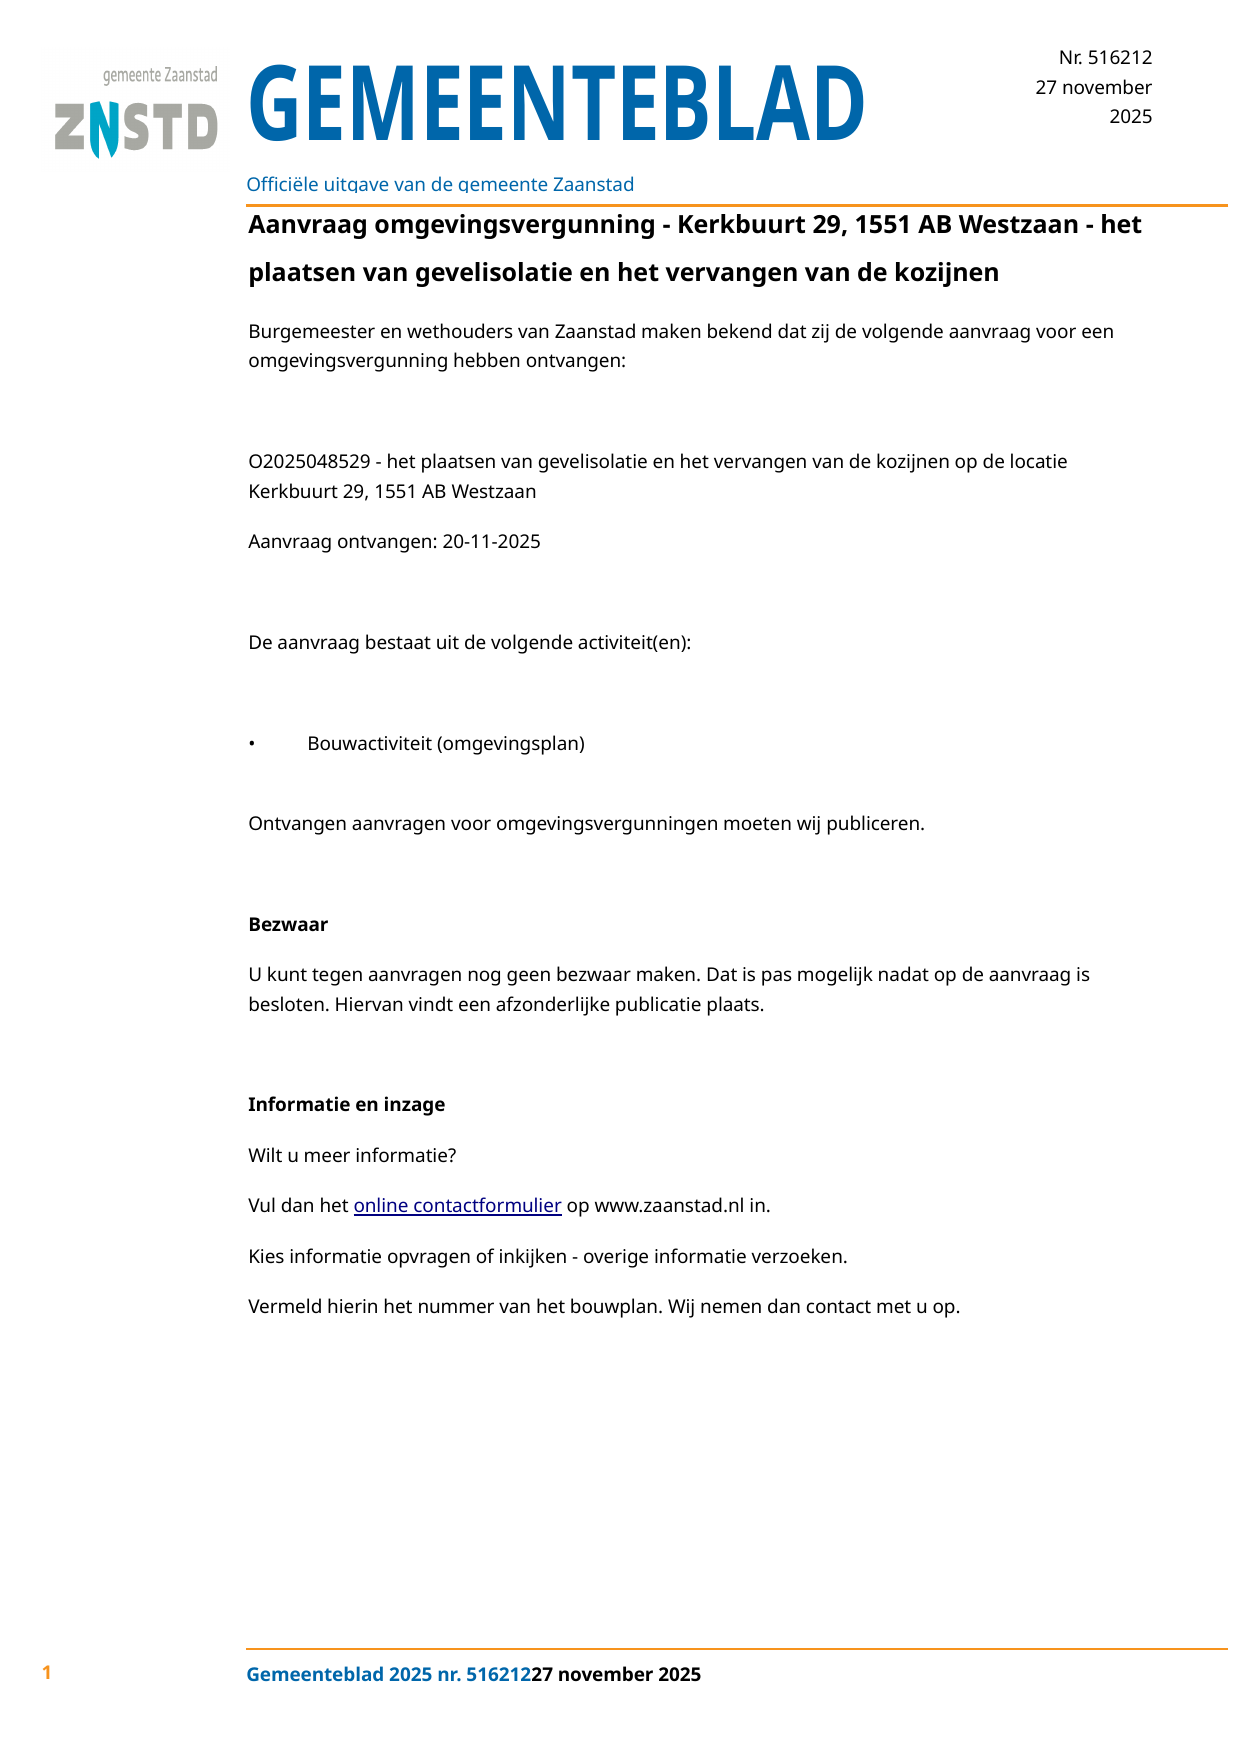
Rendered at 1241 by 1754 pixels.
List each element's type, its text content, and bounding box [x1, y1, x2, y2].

text De aanvraag bestaat uit de volgende activiteit(en): [248, 629, 1152, 655]
text Ontvangen aanvragen voor omgevingsvergunningen moeten wij publiceren. [248, 810, 1152, 836]
text Bezwaar [248, 911, 1152, 937]
text Vermeld hierin het nummer van het bouwplan. Wij nemen dan contact met u op. [248, 1293, 1152, 1319]
text U kunt tegen aanvragen nog geen bezwaar maken. Dat is pas mogelijk nadat op de aanvraag is besloten. Hiervan vindt een afzonderlijke publicatie plaats. [248, 961, 1152, 1017]
text Aanvraag ontvangen: 20-11-2025 [248, 528, 1152, 554]
text Vul dan het online contactformulier op www.zaanstad.nl in. [248, 1192, 1152, 1218]
text Kies informatie opvragen of inkijken - overige informatie verzoeken. [248, 1243, 1152, 1269]
text Aanvraag omgevingsvergunning - Kerkbuurt 29, 1551 AB Westzaan - het plaatsen van gevelisolatie en het vervangen van de kozijnen [248, 207, 1152, 288]
text Informatie en inzage [248, 1092, 1152, 1117]
picture [41, 47, 231, 172]
text O2025048529 - het plaatsen van gevelisolatie en het vervangen van de kozijnen op de locatie Kerkbuurt 29, 1551 AB Westzaan [248, 448, 1152, 504]
text Burgemeester en wethouders van Zaanstad maken bekend dat zij de volgende aanvraag voor een omgevingsvergunning hebben ontvangen: [248, 318, 1152, 373]
text Wilt u meer informatie? [248, 1142, 1152, 1168]
list Bouwactiviteit (omgevingsplan) [248, 730, 1152, 756]
